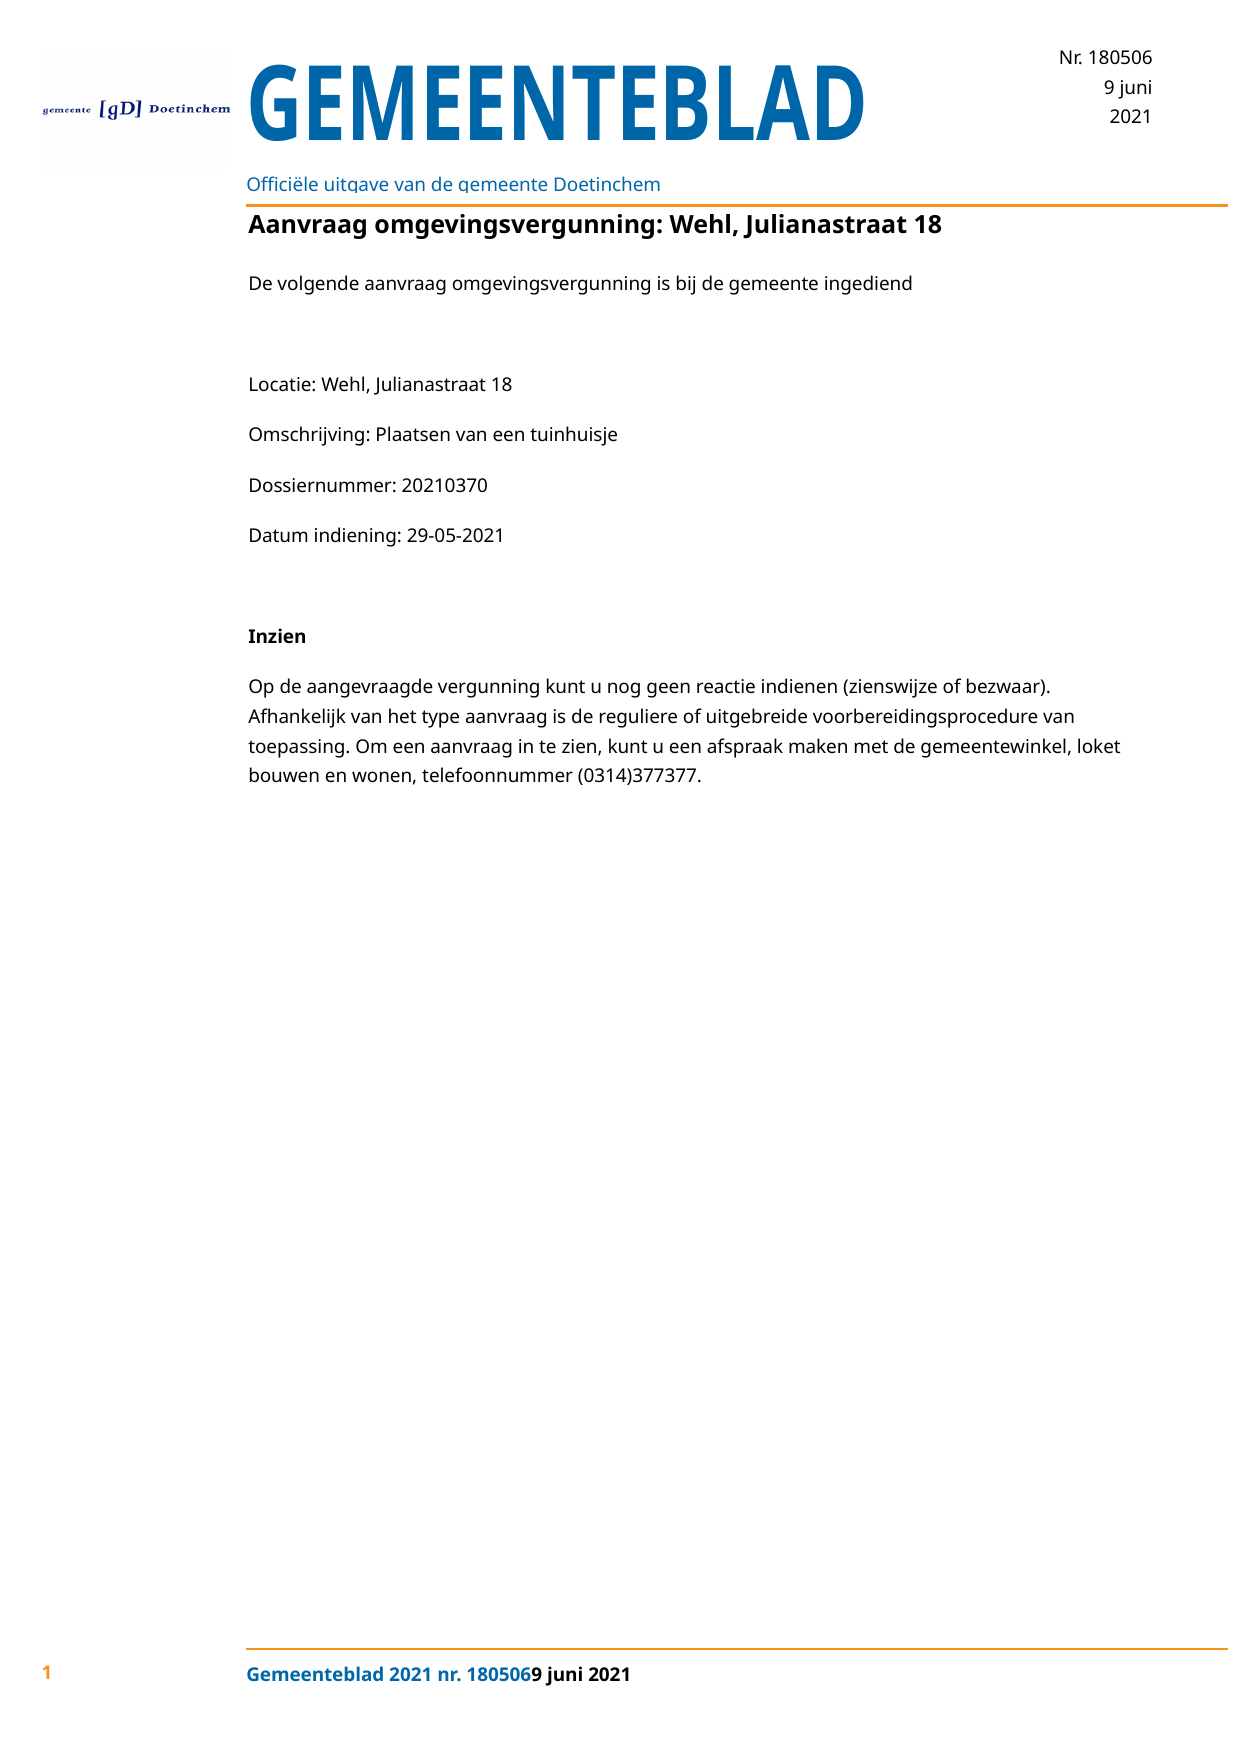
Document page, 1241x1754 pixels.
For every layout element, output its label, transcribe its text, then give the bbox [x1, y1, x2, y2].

text Dossiernummer: 20210370 [248, 472, 1152, 498]
text De volgende aanvraag omgevingsvergunning is bij de gemeente ingediend [248, 270, 1152, 296]
text Locatie: Wehl, Julianastraat 18 [248, 371, 1152, 397]
text Omschrijving: Plaatsen van een tuinhuisje [248, 422, 1152, 447]
text Aanvraag omgevingsvergunning: Wehl, Julianastraat 18 [248, 207, 1152, 241]
picture [41, 47, 231, 172]
text Inzien [248, 623, 1152, 649]
text Datum indiening: 29-05-2021 [248, 522, 1152, 548]
text Op de aangevraagde vergunning kunt u nog geen reactie indienen (zienswijze of bezwaar). Afhankelijk van het type aanvraag is de reguliere of uitgebreide voorbereidingsprocedure van toepassing. Om een aanvraag in te zien, kunt u een afspraak maken met de gemeentewinkel, loket bouwen en wonen, telefoonnummer (0314)377377. [248, 674, 1152, 788]
